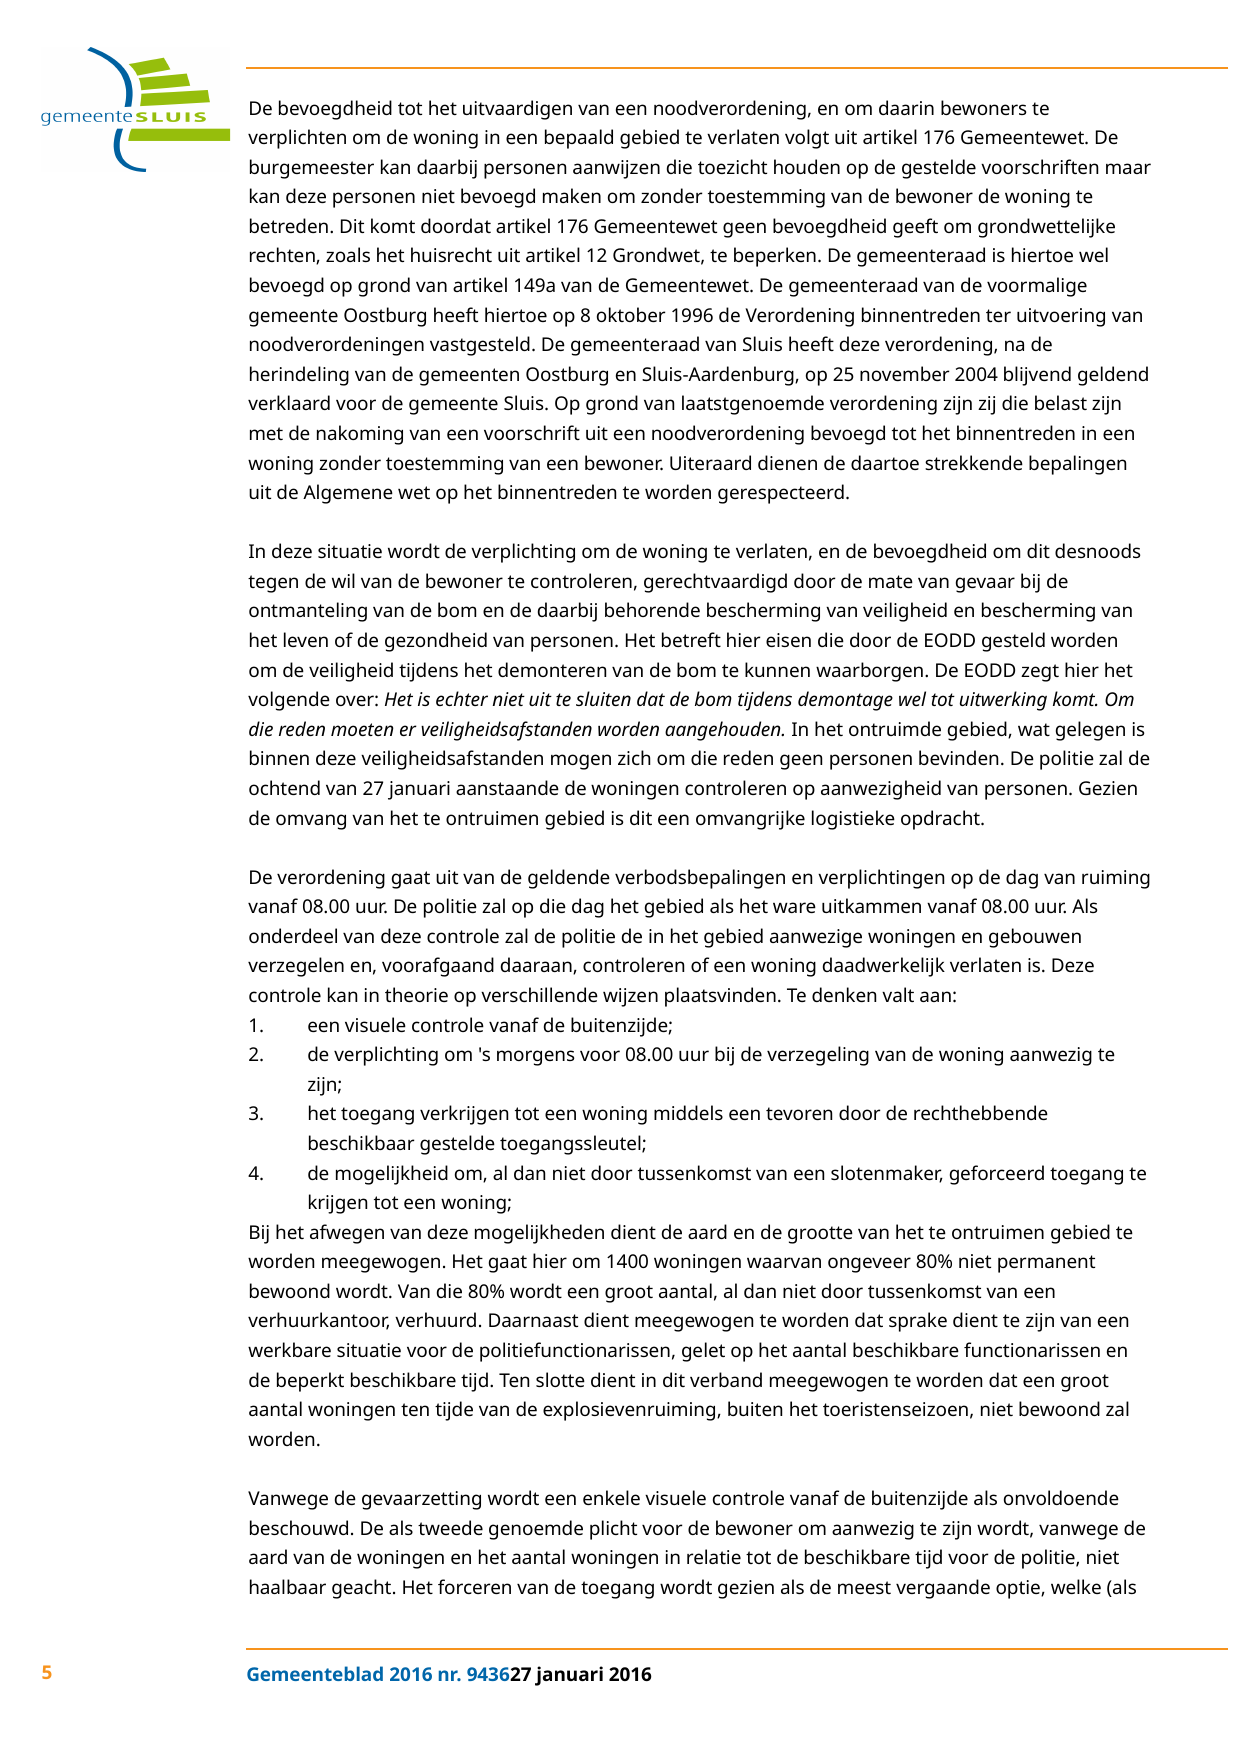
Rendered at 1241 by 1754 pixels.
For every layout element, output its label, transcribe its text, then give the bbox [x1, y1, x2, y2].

text Bij het afwegen van deze mogelijkheden dient de aard en de grootte van het te ontruimen gebied te worden meegewogen. Het gaat hier om 1400 woningen waarvan ongeveer 80% niet permanent bewoond wordt. Van die 80% wordt een groot aantal, al dan niet door tussenkomst van een verhuurkantoor, verhuurd. Daarnaast dient meegewogen te worden dat sprake dient te zijn van een werkbare situatie voor de politiefunctionarissen, gelet op het aantal beschikbare functionarissen en de beperkt beschikbare tijd. Ten slotte dient in dit verband meegewogen te worden dat een groot aantal woningen ten tijde van de explosievenruiming, buiten het toeristenseizoen, niet bewoond zal worden. [248, 1219, 1152, 1452]
text In deze situatie wordt de verplichting om de woning te verlaten, en de bevoegdheid om dit desnoods tegen de wil van de bewoner te controleren, gerechtvaardigd door de mate van gevaar bij de ontmanteling van de bom en de daarbij behorende bescherming van veiligheid en bescherming van het leven of de gezondheid van personen. Het betreft hier eisen die door de EODD gesteld worden om de veiligheid tijdens het demonteren van de bom te kunnen waarborgen. De EODD zegt hier het volgende over: Het is echter niet uit te sluiten dat de bom tijdens demontage wel tot uitwerking komt. Om die reden moeten er veiligheidsafstanden worden aangehouden. In het ontruimde gebied, wat gelegen is binnen deze veiligheidsafstanden mogen zich om die reden geen personen bevinden. De politie zal de ochtend van 27 januari aanstaande de woningen controleren op aanwezigheid van personen. Gezien de omvang van het te ontruimen gebied is dit een omvangrijke logistieke opdracht. [248, 538, 1152, 831]
list een visuele controle vanaf de buitenzijde; [248, 1012, 1152, 1038]
list de verplichting om 's morgens voor 08.00 uur bij de verzegeling van de woning aanwezig te zijn; [248, 1041, 1152, 1097]
text Vanwege de gevaarzetting wordt een enkele visuele controle vanaf de buitenzijde als onvoldoende beschouwd. De als tweede genoemde plicht voor de bewoner om aanwezig te zijn wordt, vanwege de aard van de woningen en het aantal woningen in relatie tot de beschikbare tijd voor de politie, niet haalbaar geacht. Het forceren van de toegang wordt gezien als de meest vergaande optie, welke (als [248, 1485, 1152, 1600]
list de mogelijkheid om, al dan niet door tussenkomst van een slotenmaker, geforceerd toegang te krijgen tot een woning; [248, 1160, 1152, 1215]
text De verordening gaat uit van de geldende verbodsbepalingen en verplichtingen op de dag van ruiming vanaf 08.00 uur. De politie zal op die dag het gebied als het ware uitkammen vanaf 08.00 uur. Als onderdeel van deze controle zal de politie de in het gebied aanwezige woningen en gebouwen verzegelen en, voorafgaand daaraan, controleren of een woning daadwerkelijk verlaten is. Deze controle kan in theorie op verschillende wijzen plaatsvinden. Te denken valt aan: [248, 864, 1152, 1008]
text De bevoegdheid tot het uitvaardigen van een noodverordening, en om daarin bewoners te verplichten om de woning in een bepaald gebied te verlaten volgt uit artikel 176 Gemeentewet. De burgemeester kan daarbij personen aanwijzen die toezicht houden op de gestelde voorschriften maar kan deze personen niet bevoegd maken om zonder toestemming van de bewoner de woning te betreden. Dit komt doordat artikel 176 Gemeentewet geen bevoegdheid geeft om grondwettelijke rechten, zoals het huisrecht uit artikel 12 Grondwet, te beperken. De gemeenteraad is hiertoe wel bevoegd op grond van artikel 149a van de Gemeentewet. De gemeenteraad van de voormalige gemeente Oostburg heeft hiertoe op 8 oktober 1996 de Verordening binnentreden ter uitvoering van noodverordeningen vastgesteld. De gemeenteraad van Sluis heeft deze verordening, na de herindeling van de gemeenten Oostburg en Sluis-Aardenburg, op 25 november 2004 blijvend geldend verklaard voor de gemeente Sluis. Op grond van laatstgenoemde verordening zijn zij die belast zijn met de nakoming van een voorschrift uit een noodverordening bevoegd tot het binnentreden in een woning zonder toestemming van een bewoner. Uiteraard dienen de daartoe strekkende bepalingen uit de Algemene wet op het binnentreden te worden gerespecteerd. [248, 95, 1152, 505]
list het toegang verkrijgen tot een woning middels een tevoren door de rechthebbende beschikbaar gestelde toegangssleutel; [248, 1101, 1152, 1156]
picture [41, 47, 231, 172]
